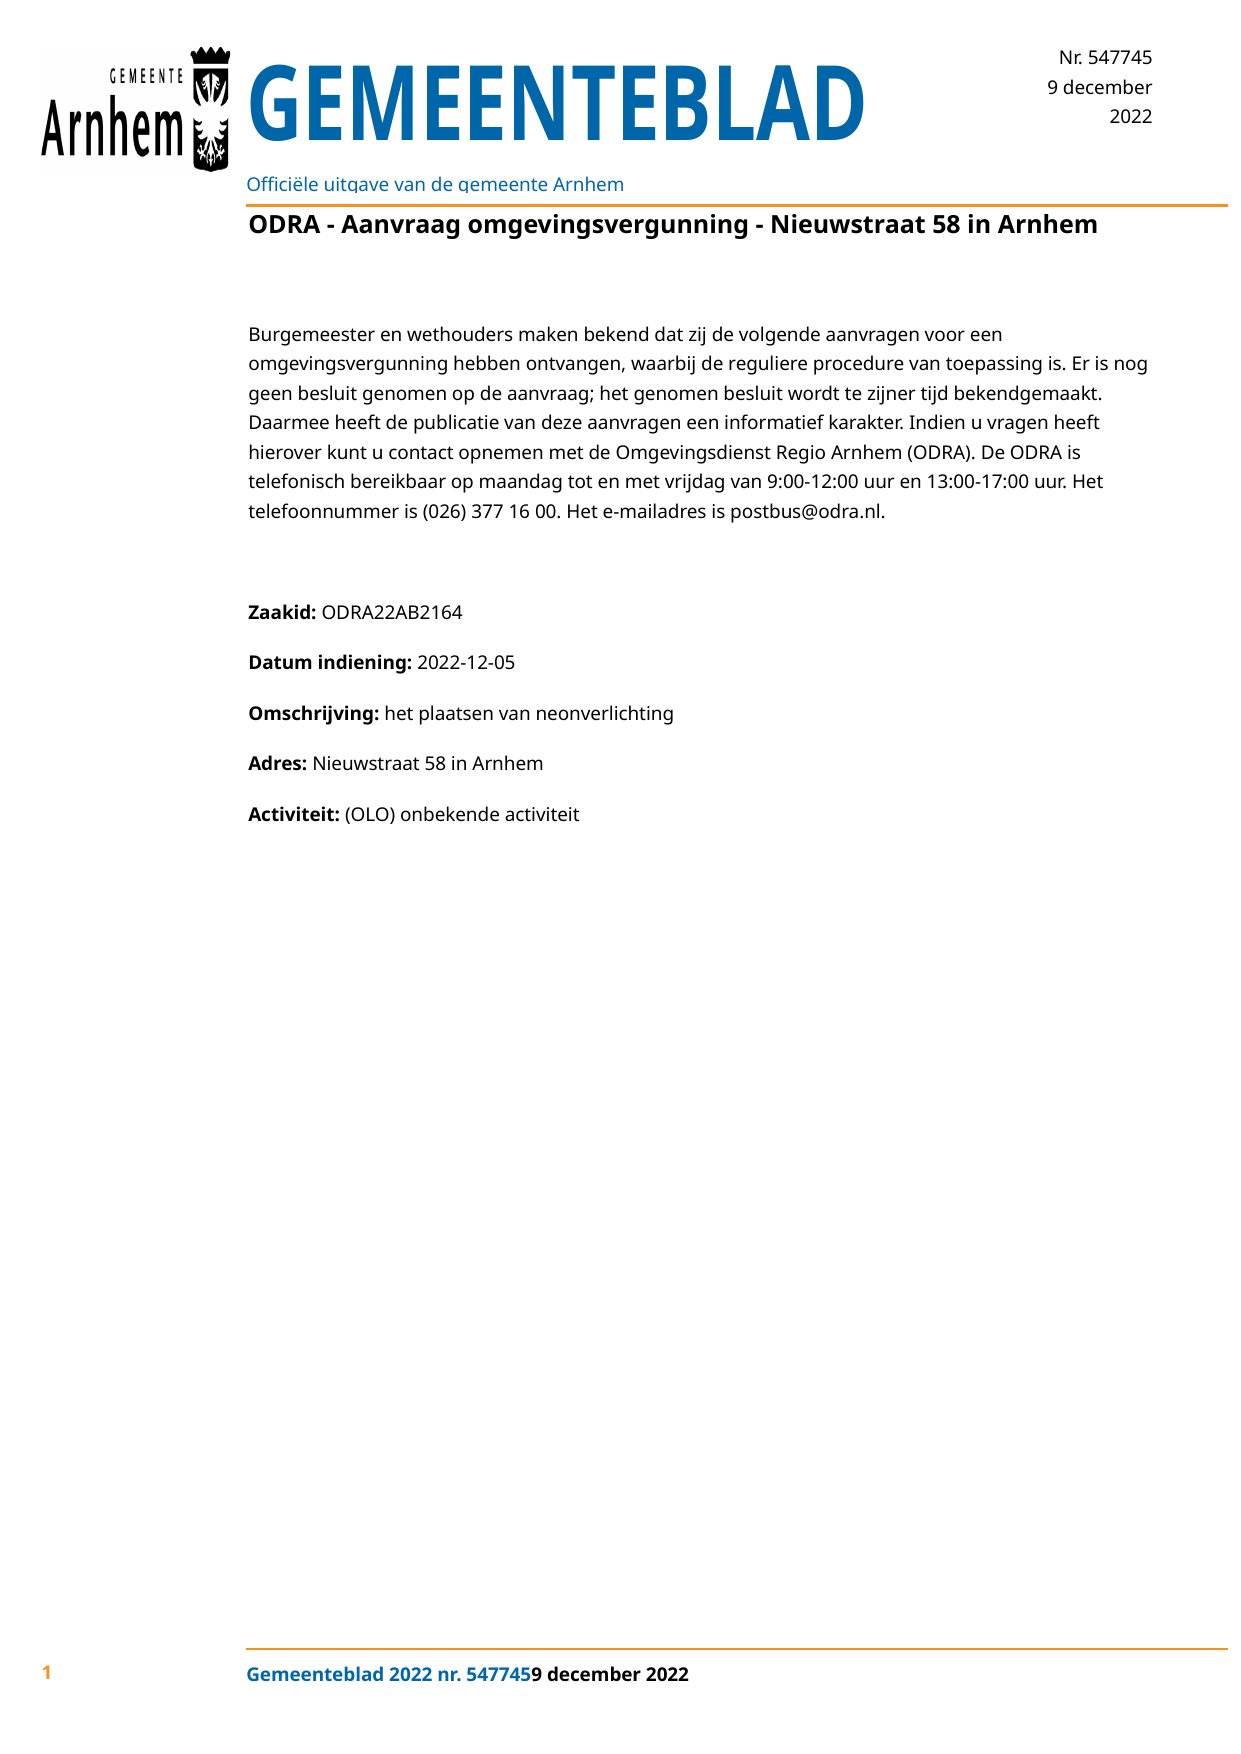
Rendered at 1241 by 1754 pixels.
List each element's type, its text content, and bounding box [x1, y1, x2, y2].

text Burgemeester en wethouders maken bekend dat zij de volgende aanvragen voor een omgevingsvergunning hebben ontvangen, waarbij de reguliere procedure van toepassing is. Er is nog geen besluit genomen op de aanvraag; het genomen besluit wordt te zijner tijd bekendgemaakt. Daarmee heeft de publicatie van deze aanvragen een informatief karakter. Indien u vragen heeft hierover kunt u contact opnemen met de Omgevingsdienst Regio Arnhem (ODRA). De ODRA is telefonisch bereikbaar op maandag tot en met vrijdag van 9:00-12:00 uur en 13:00-17:00 uur. Het telefoonnummer is (026) 377 16 00. Het e-mailadres is postbus@odra.nl. [248, 321, 1152, 524]
text Activiteit: (OLO) onbekende activiteit [248, 801, 1152, 826]
text Datum indiening: 2022-12-05 [248, 649, 1152, 675]
text ODRA - Aanvraag omgevingsvergunning - Nieuwstraat 58 in Arnhem [248, 207, 1152, 241]
text Omschrijving: het plaatsen van neonverlichting [248, 700, 1152, 726]
picture [41, 47, 231, 172]
text Adres: Nieuwstraat 58 in Arnhem [248, 750, 1152, 776]
text Zaakid: ODRA22AB2164 [248, 599, 1152, 625]
